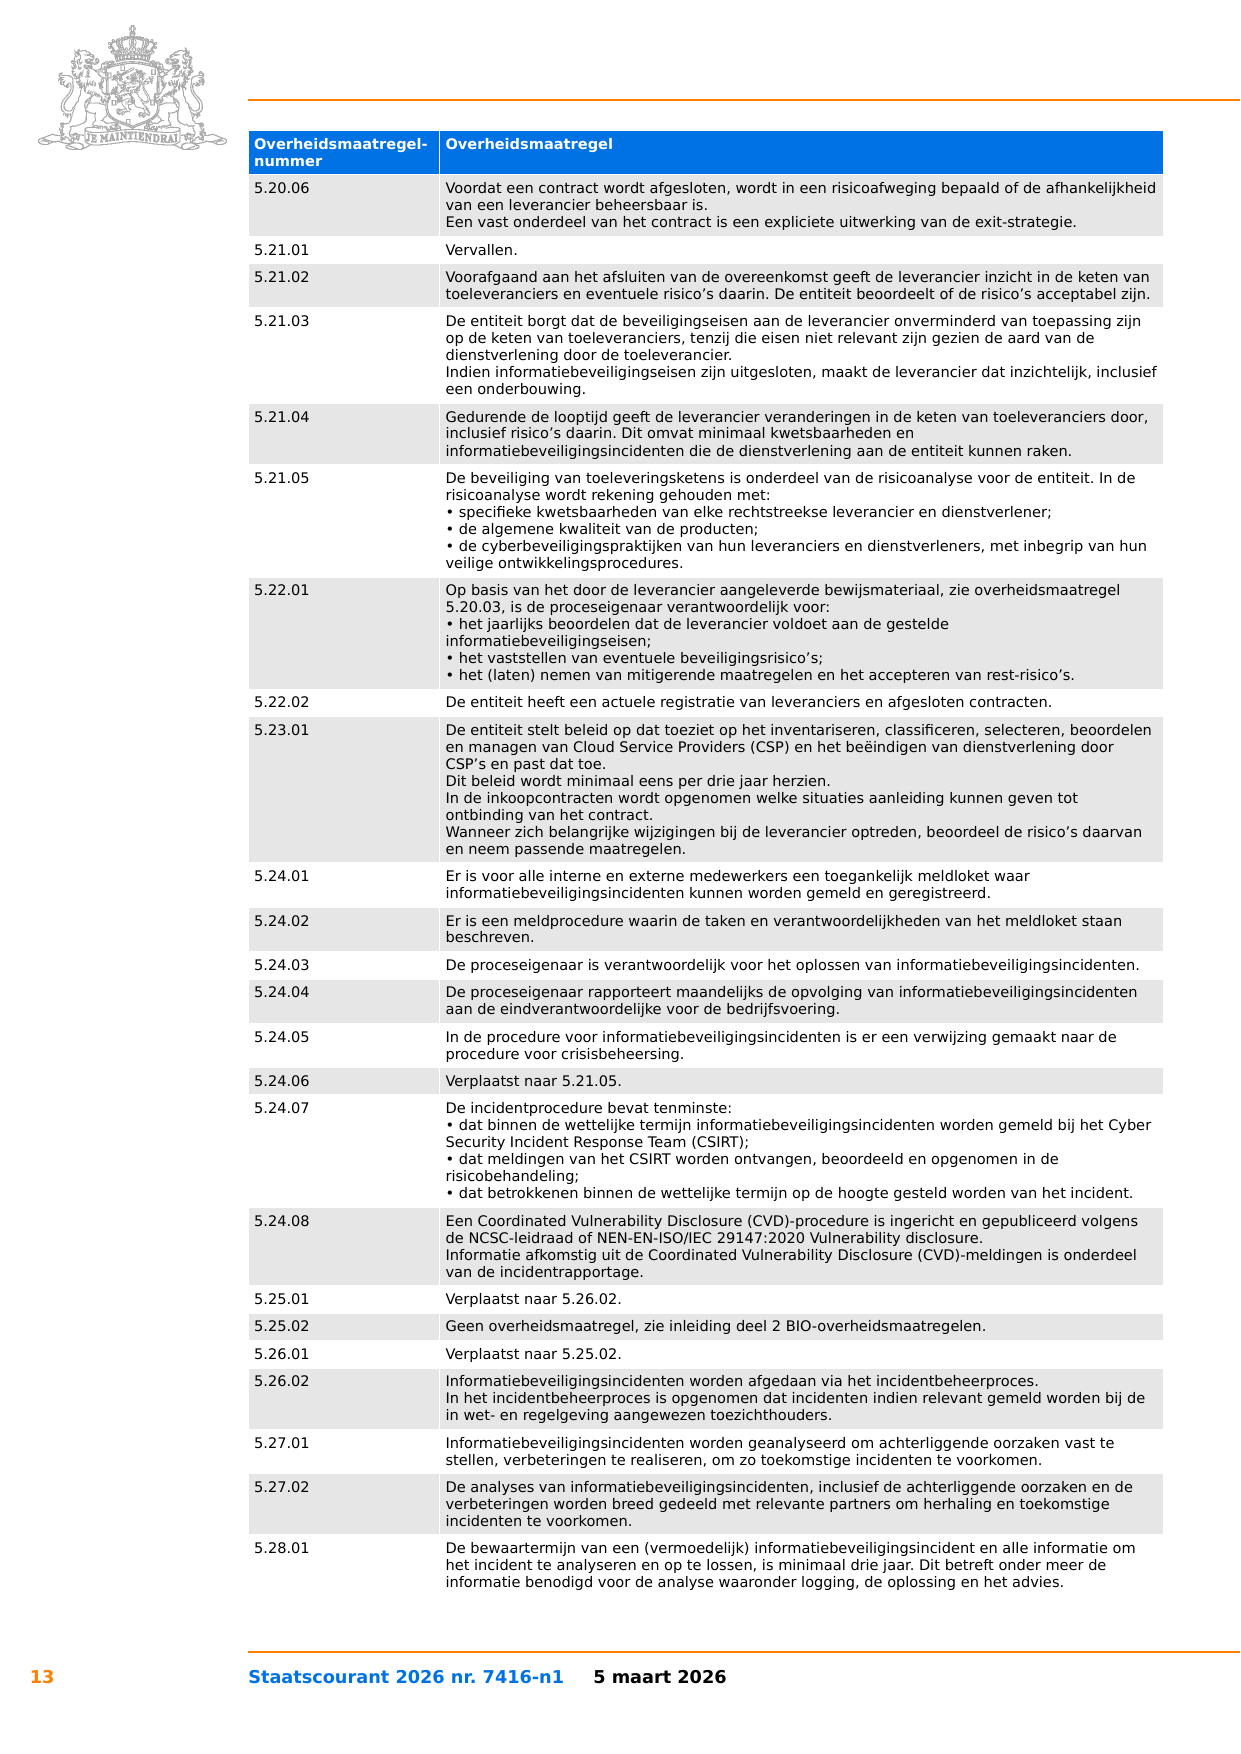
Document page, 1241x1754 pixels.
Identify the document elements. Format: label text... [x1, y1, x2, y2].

table_cell 5.21.04 [249, 404, 439, 464]
table_cell 5.24.01 [249, 863, 439, 907]
picture [38, 25, 227, 150]
table_cell Geen overheidsmaatregel, zie inleiding deel 2 BIO-overheidsmaatregelen. [440, 1314, 1163, 1340]
table_cell 5.24.06 [249, 1068, 439, 1094]
table_header Overheidsmaatregel-nummer [249, 131, 439, 174]
table_cell Informatiebeveiligingsincidenten worden geanalyseerd om achterliggende oorzaken vast te stellen, verbeteringen te realiseren, om zo toekomstige incidenten te voorkomen. [440, 1430, 1163, 1473]
table_cell De entiteit heeft een actuele registratie van leveranciers en afgesloten contracten. [440, 690, 1163, 716]
table_cell 5.24.02 [249, 908, 439, 951]
table_cell 5.20.06 [249, 175, 439, 236]
table_cell 5.24.05 [249, 1024, 439, 1067]
table_cell Gedurende de looptijd geeft de leverancier veranderingen in de keten van toeleveranciers door, inclusief risico’s daarin. Dit omvat minimaal kwetsbaarheden en informatiebeveiligingsincidenten die de dienstverlening aan de entiteit kunnen raken. [440, 404, 1163, 464]
table_cell Voorafgaand aan het afsluiten van de overeenkomst geeft de leverancier inzicht in de keten van toeleveranciers en eventuele risico’s daarin. De entiteit beoordeelt of de risico’s acceptabel zijn. [440, 264, 1163, 307]
table_cell In de procedure voor informatiebeveiligingsincidenten is er een verwijzing gemaakt naar de procedure voor crisisbeheersing. [440, 1024, 1163, 1067]
table_cell De bewaartermijn van een (vermoedelijk) informatiebeveiligingsincident en alle informatie om het incident te analyseren en op te lossen, is minimaal drie jaar. Dit betreft onder meer de informatie benodigd voor de analyse waaronder logging, de oplossing en het advies. [440, 1536, 1163, 1596]
table_cell 5.28.01 [249, 1536, 439, 1596]
table_cell Verplaatst naar 5.26.02. [440, 1286, 1163, 1313]
table_cell 5.22.02 [249, 690, 439, 716]
table_cell 5.24.03 [249, 952, 439, 978]
table_cell Voordat een contract wordt afgesloten, wordt in een risicoafweging bepaald of de afhankelijkheid van een leverancier beheersbaar is. Een vast onderdeel van het contract is een expliciete uitwerking van de exit-strategie. [440, 175, 1163, 236]
table_cell Verplaatst naar 5.21.05. [440, 1068, 1163, 1094]
table_cell 5.22.01 [249, 578, 439, 689]
table_cell 5.21.03 [249, 309, 439, 403]
table_cell Informatiebeveiligingsincidenten worden afgedaan via het incidentbeheerproces. In het incidentbeheerproces is opgenomen dat incidenten indien relevant gemeld worden bij de in wet- en regelgeving aangewezen toezichthouders. [440, 1369, 1163, 1429]
table_cell 5.27.01 [249, 1430, 439, 1473]
table_cell 5.27.02 [249, 1474, 439, 1534]
table_cell Een Coordinated Vulnerability Disclosure (CVD)-procedure is ingericht en gepubliceerd volgens de NCSC-leidraad of NEN-EN-ISO/IEC 29147:2020 Vulnerability disclosure. Informatie afkomstig uit de Coordinated Vulnerability Disclosure (CVD)-meldingen is onderdeel van de incidentrapportage. [440, 1208, 1163, 1285]
table_cell De incidentprocedure bevat tenminste: • dat binnen de wettelijke termijn informatiebeveiligingsincidenten worden gemeld bij het Cyber Security Incident Response Team (CSIRT); • dat meldingen van het CSIRT worden ontvangen, beoordeeld en opgenomen in de risicobehandeling; • dat betrokkenen binnen de wettelijke termijn op de hoogte gesteld worden van het incident. [440, 1096, 1163, 1207]
table_cell 5.21.02 [249, 264, 439, 307]
table_cell 5.25.01 [249, 1286, 439, 1313]
table_cell Er is voor alle interne en externe medewerkers een toegankelijk meldloket waar informatiebeveiligingsincidenten kunnen worden gemeld en geregistreerd. [440, 863, 1163, 907]
table_cell Er is een meldprocedure waarin de taken en verantwoordelijkheden van het meldloket staan beschreven. [440, 908, 1163, 951]
table_cell De proceseigenaar rapporteert maandelijks de opvolging van informatiebeveiligingsincidenten aan de eindverantwoordelijke voor de bedrijfsvoering. [440, 980, 1163, 1023]
table_cell 5.21.01 [249, 237, 439, 263]
table_cell 5.23.01 [249, 717, 439, 862]
table_cell Op basis van het door de leverancier aangeleverde bewijsmateriaal, zie overheidsmaatregel 5.20.03, is de proceseigenaar verantwoordelijk voor: • het jaarlijks beoordelen dat de leverancier voldoet aan de gestelde informatiebeveiligingseisen; • het vaststellen van eventuele beveiligingsrisico’s; • het (laten) nemen van mitigerende maatregelen en het accepteren van rest-risico’s. [440, 578, 1163, 689]
table_cell De analyses van informatiebeveiligingsincidenten, inclusief de achterliggende oorzaken en de verbeteringen worden breed gedeeld met relevante partners om herhaling en toekomstige incidenten te voorkomen. [440, 1474, 1163, 1534]
table_cell Vervallen. [440, 237, 1163, 263]
table_cell 5.24.07 [249, 1096, 439, 1207]
table_cell De beveiliging van toeleveringsketens is onderdeel van de risicoanalyse voor de entiteit. In de risicoanalyse wordt rekening gehouden met: • specifieke kwetsbaarheden van elke rechtstreekse leverancier en dienstverlener; • de algemene kwaliteit van de producten; • de cyberbeveiligingspraktijken van hun leveranciers en dienstverleners, met inbegrip van hun veilige ontwikkelingsprocedures. [440, 465, 1163, 576]
table_cell Verplaatst naar 5.25.02. [440, 1341, 1163, 1367]
table_cell 5.26.01 [249, 1341, 439, 1367]
table_cell 5.24.08 [249, 1208, 439, 1285]
table_cell De entiteit stelt beleid op dat toeziet op het inventariseren, classificeren, selecteren, beoordelen en managen van Cloud Service Providers (CSP) en het beëindigen van dienstverlening door CSP’s en past dat toe. Dit beleid wordt minimaal eens per drie jaar herzien. In de inkoopcontracten wordt opgenomen welke situaties aanleiding kunnen geven tot ontbinding van het contract. Wanneer zich belangrijke wijzigingen bij de leverancier optreden, beoordeel de risico’s daarvan en neem passende maatregelen. [440, 717, 1163, 862]
table_cell De entiteit borgt dat de beveiligingseisen aan de leverancier onverminderd van toepassing zijn op de keten van toeleveranciers, tenzij die eisen niet relevant zijn gezien de aard van de dienstverlening door de toeleverancier. Indien informatiebeveiligingseisen zijn uitgesloten, maakt de leverancier dat inzichtelijk, inclusief een onderbouwing. [440, 309, 1163, 403]
table_cell De proceseigenaar is verantwoordelijk voor het oplossen van informatiebeveiligingsincidenten. [440, 952, 1163, 978]
table_cell 5.26.02 [249, 1369, 439, 1429]
table_cell 5.21.05 [249, 465, 439, 576]
table_header Overheidsmaatregel [440, 131, 1163, 174]
table_cell 5.25.02 [249, 1314, 439, 1340]
table_cell 5.24.04 [249, 980, 439, 1023]
